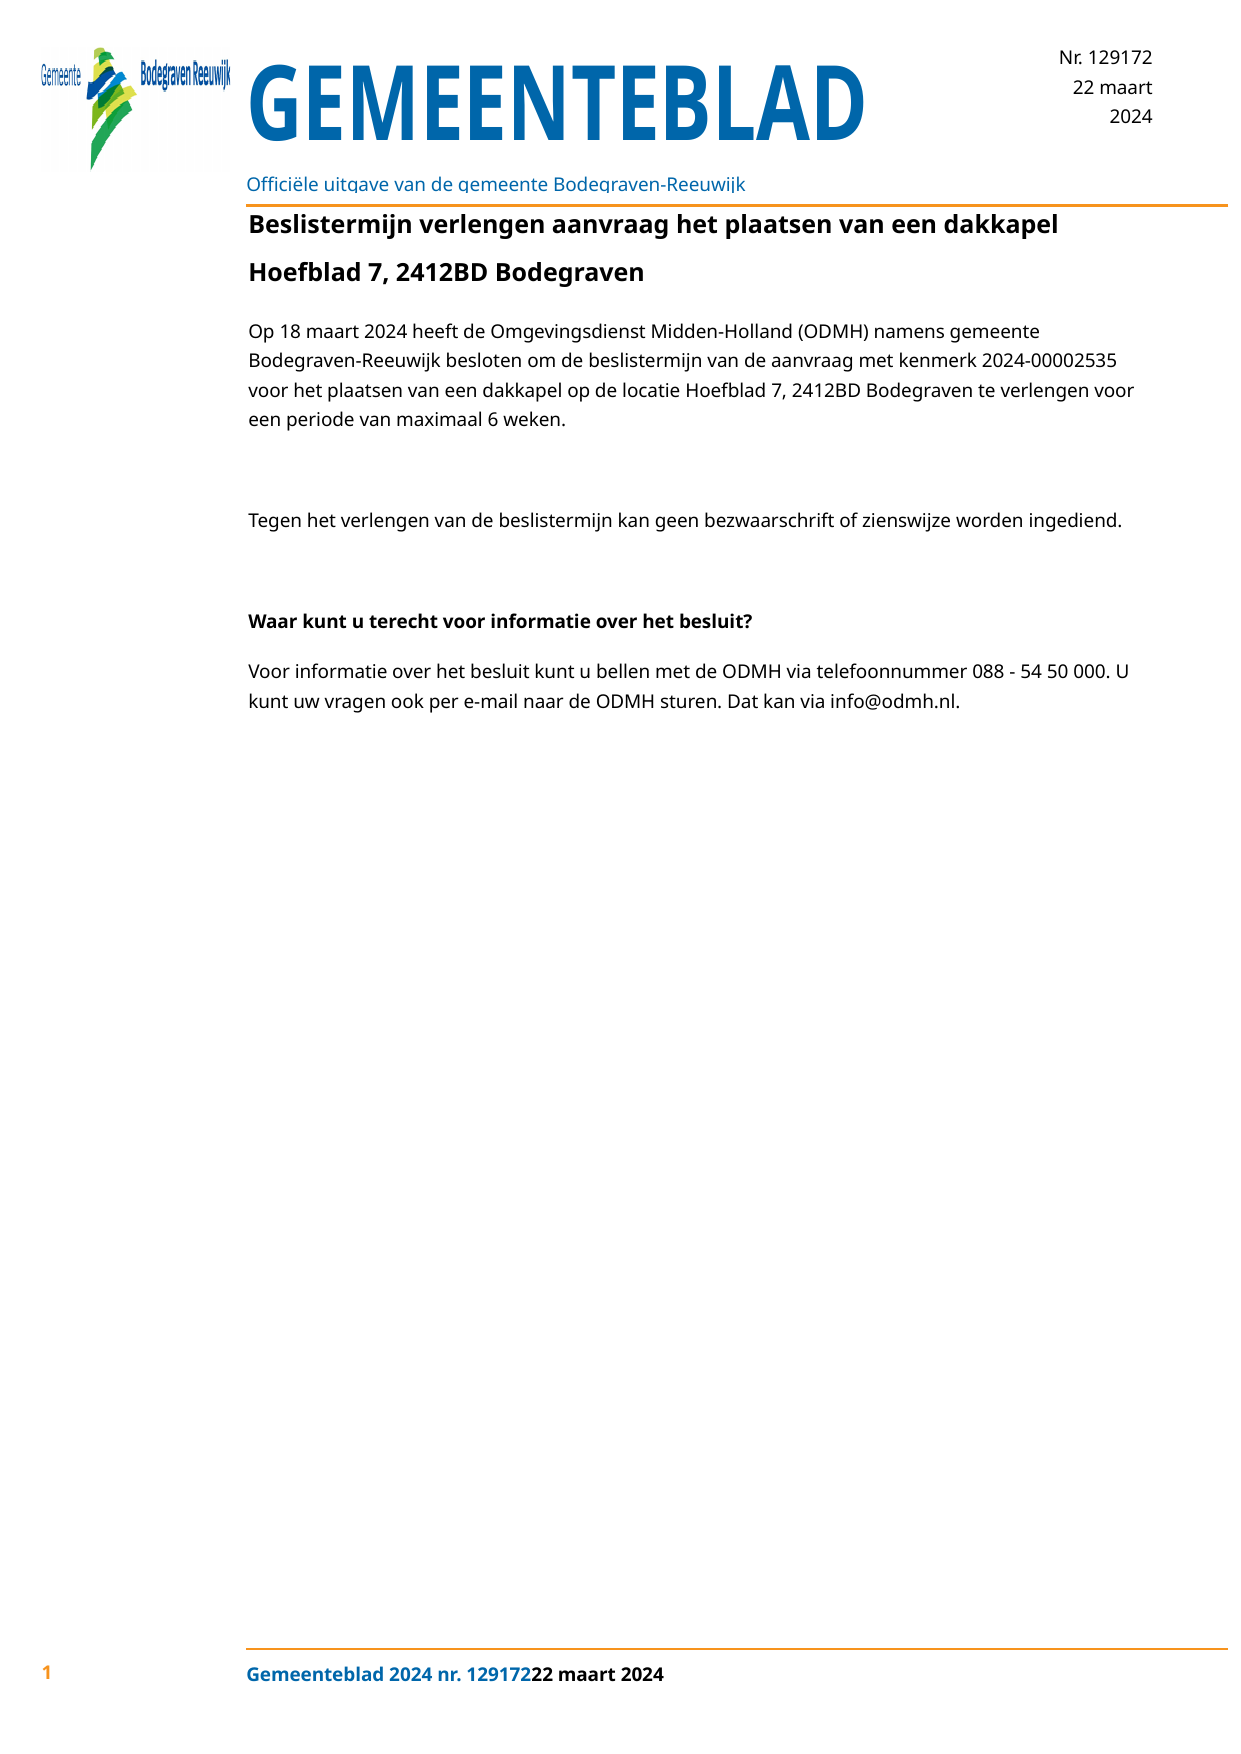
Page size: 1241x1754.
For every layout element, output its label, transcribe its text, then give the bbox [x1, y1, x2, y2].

text Beslistermijn verlengen aanvraag het plaatsen van een dakkapel Hoefblad 7, 2412BD Bodegraven [248, 207, 1152, 288]
text Op 18 maart 2024 heeft de Omgevingsdienst Midden-Holland (ODMH) namens gemeente Bodegraven-Reeuwijk besloten om de beslistermijn van de aanvraag met kenmerk 2024-00002535 voor het plaatsen van een dakkapel op de locatie Hoefblad 7, 2412BD Bodegraven te verlengen voor een periode van maximaal 6 weken. [248, 318, 1152, 432]
text Tegen het verlengen van de beslistermijn kan geen bezwaarschrift of zienswijze worden ingediend. [248, 507, 1152, 533]
text Voor informatie over het besluit kunt u bellen met de ODMH via telefoonnummer 088 - 54 50 000. U kunt uw vragen ook per e-mail naar de ODMH sturen. Dat kan via info@odmh.nl. [248, 659, 1152, 714]
picture [41, 47, 231, 172]
text Waar kunt u terecht voor informatie over het besluit? [248, 608, 1152, 634]
